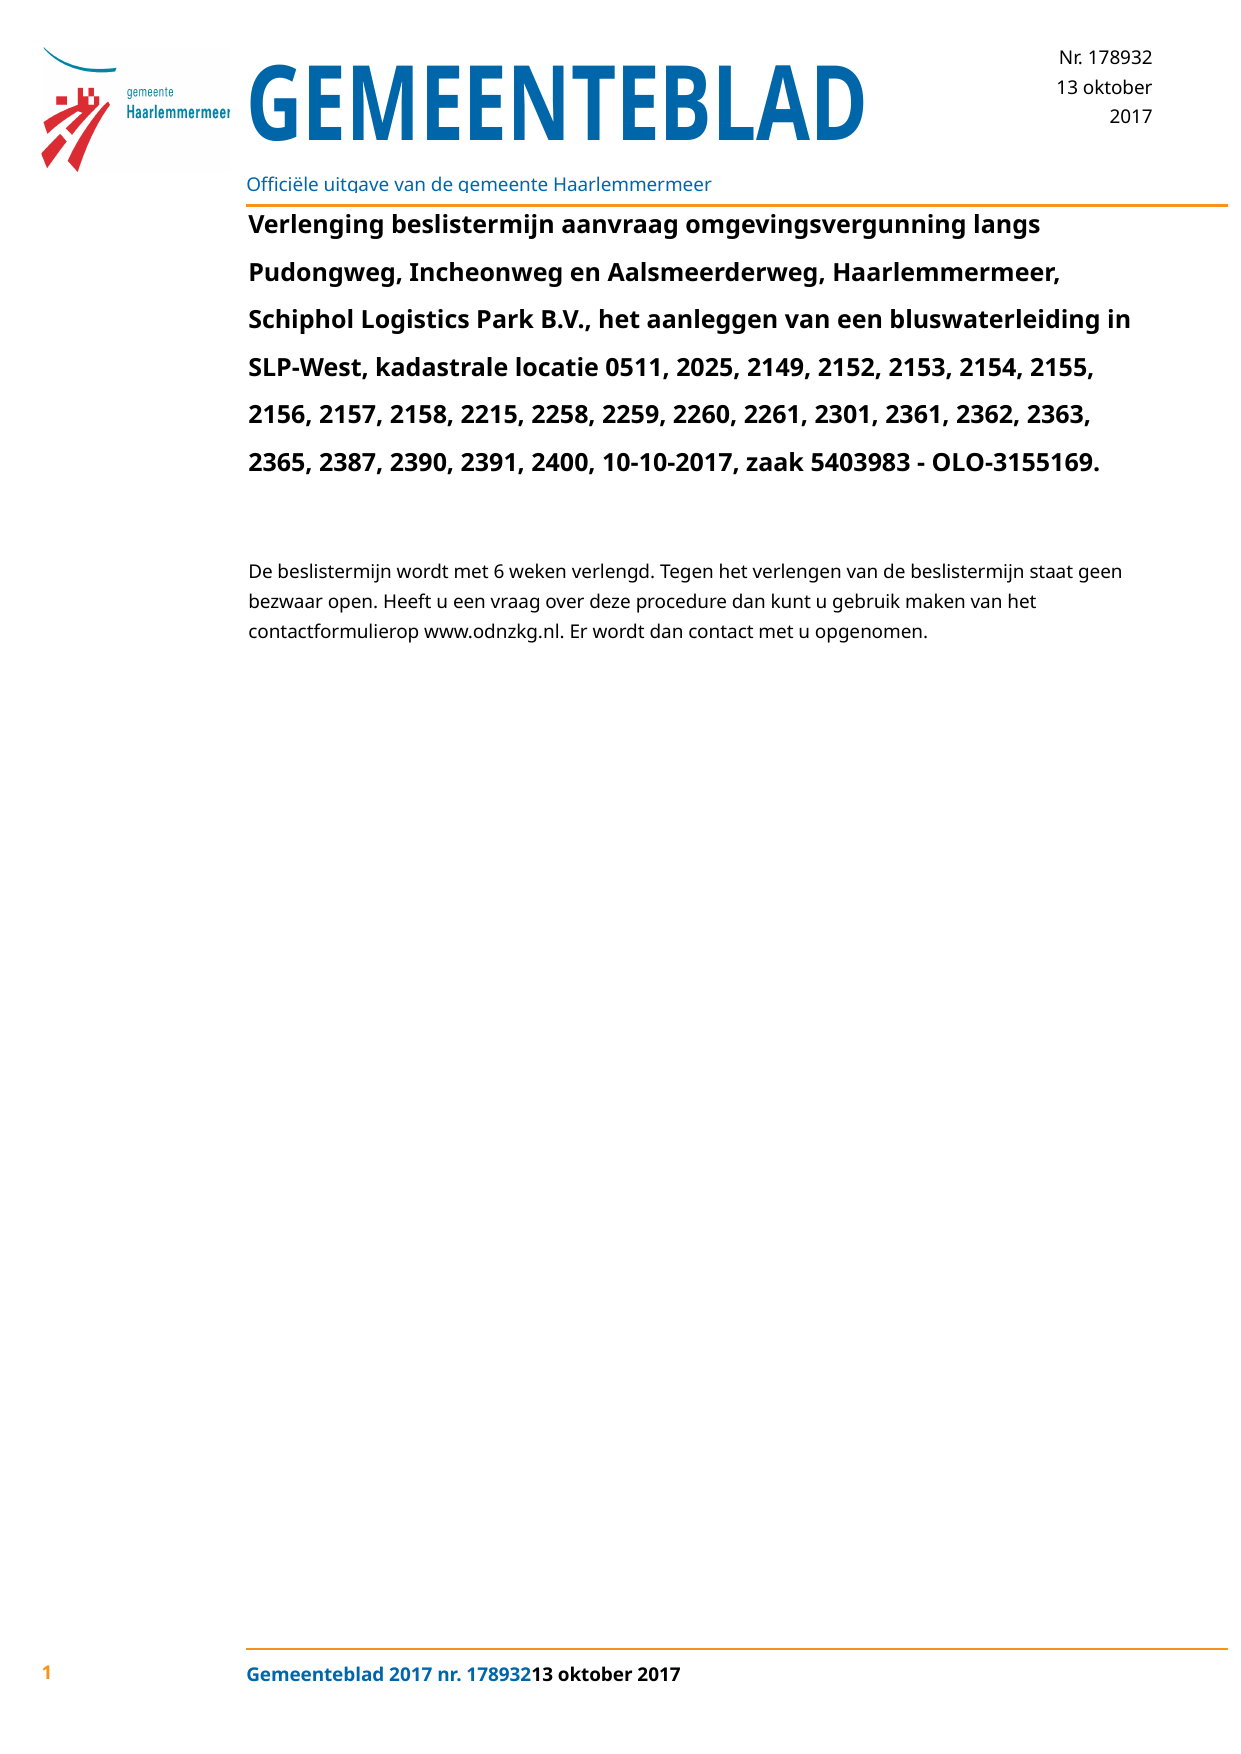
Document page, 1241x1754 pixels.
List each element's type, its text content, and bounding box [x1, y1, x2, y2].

picture [41, 47, 231, 172]
text Verlenging beslistermijn aanvraag omgevingsvergunning langs Pudongweg, Incheonweg en Aalsmeerderweg, Haarlemmermeer, Schiphol Logistics Park B.V., het aanleggen van een bluswaterleiding in SLP-West, kadastrale locatie 0511, 2025, 2149, 2152, 2153, 2154, 2155, 2156, 2157, 2158, 2215, 2258, 2259, 2260, 2261, 2301, 2361, 2362, 2363, 2365, 2387, 2390, 2391, 2400, 10-10-2017, zaak 5403983 - OLO-3155169. [248, 207, 1152, 479]
text De beslistermijn wordt met 6 weken verlengd. Tegen het verlengen van de beslistermijn staat geen bezwaar open. Heeft u een vraag over deze procedure dan kunt u gebruik maken van het contactformulierop www.odnzkg.nl. Er wordt dan contact met u opgenomen. [248, 559, 1152, 644]
